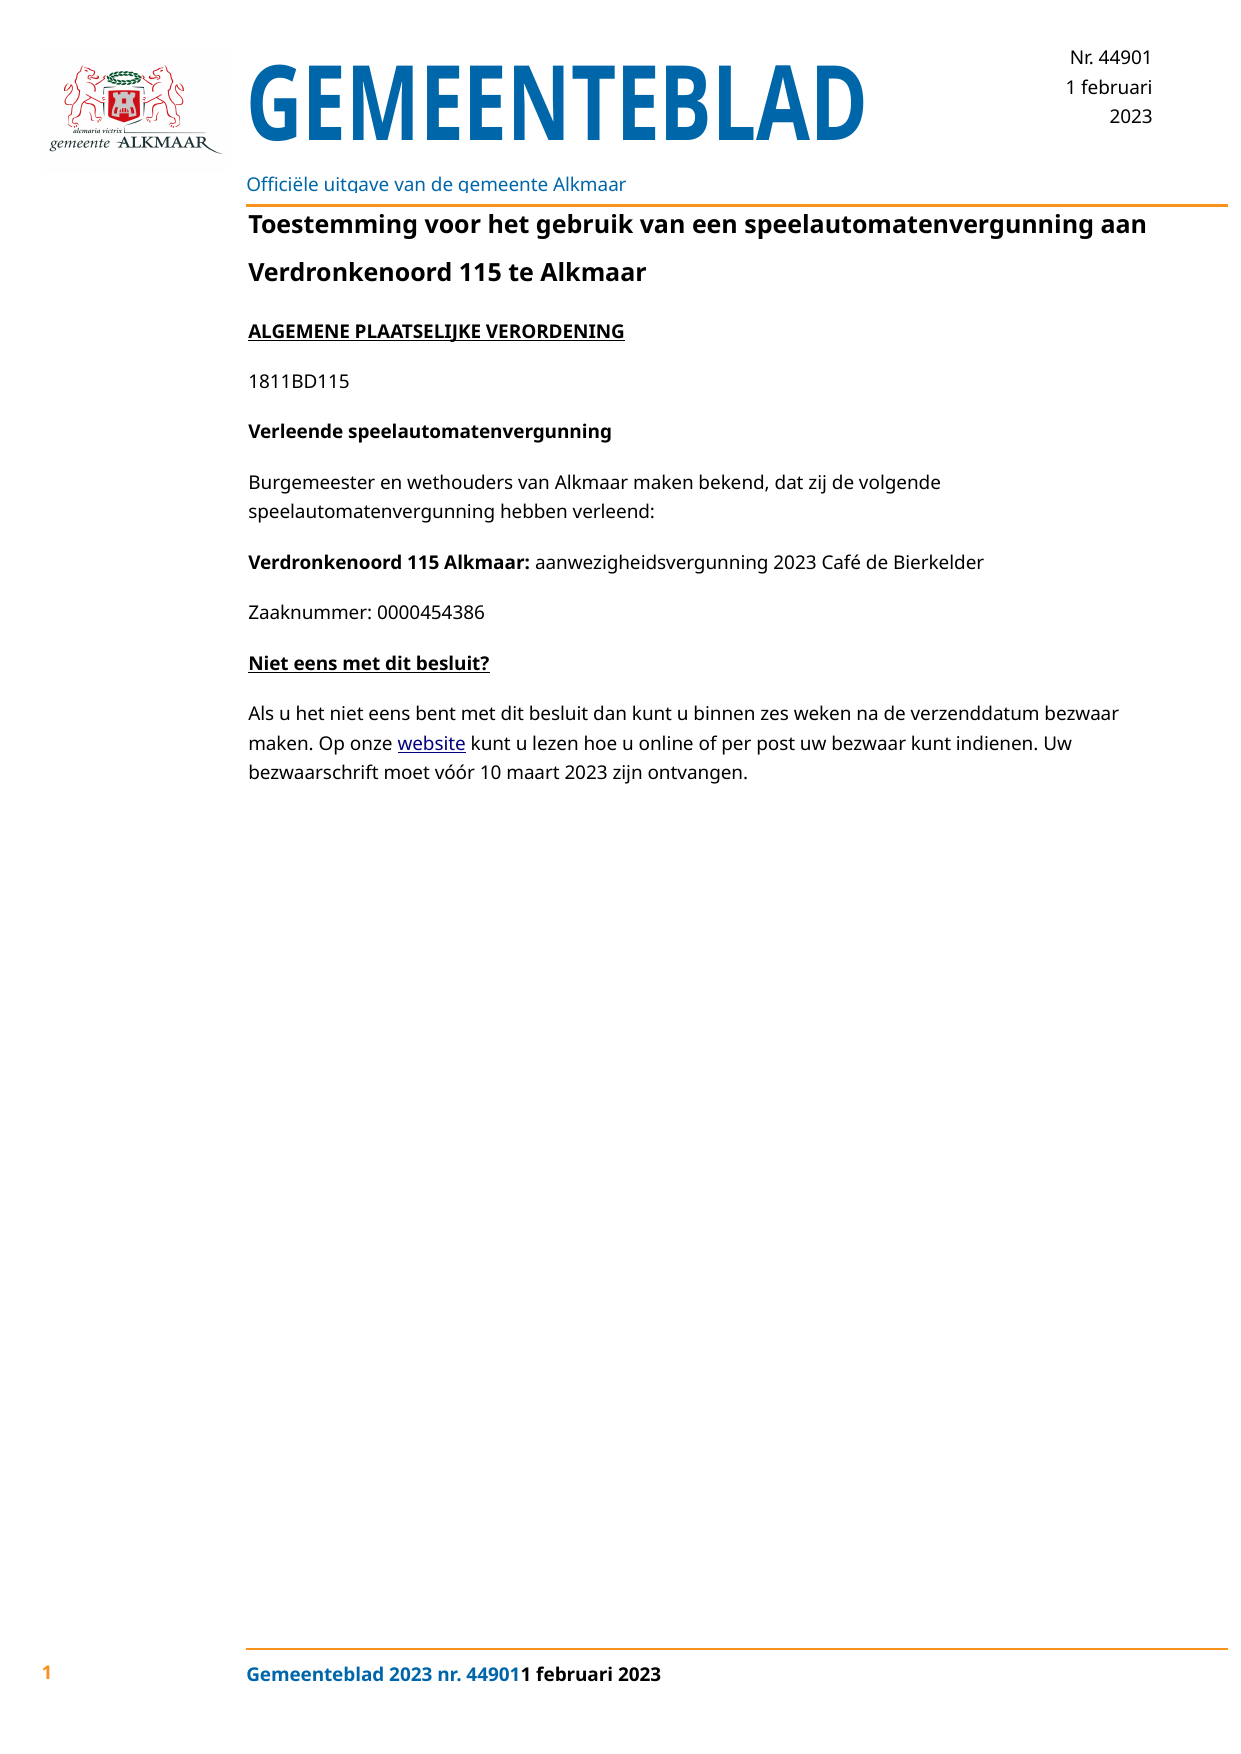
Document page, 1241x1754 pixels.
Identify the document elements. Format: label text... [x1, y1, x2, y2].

text Burgemeester en wethouders van Alkmaar maken bekend, dat zij de volgende speelautomatenvergunning hebben verleend: [248, 469, 1152, 524]
text Verdronkenoord 115 Alkmaar: aanwezigheidsvergunning 2023 Café de Bierkelder [248, 549, 1152, 575]
text Als u het niet eens bent met dit besluit dan kunt u binnen zes weken na de verzenddatum bezwaar maken. Op onze website kunt u lezen hoe u online of per post uw bezwaar kunt indienen. Uw bezwaarschrift moet vóór 10 maart 2023 zijn ontvangen. [248, 700, 1152, 785]
text Zaaknummer: 0000454386 [248, 599, 1152, 625]
text Verleende speelautomatenvergunning [248, 419, 1152, 444]
text Toestemming voor het gebruik van een speelautomatenvergunning aan Verdronkenoord 115 te Alkmaar [248, 207, 1152, 288]
picture [41, 47, 231, 172]
text 1811BD115 [248, 368, 1152, 394]
text Niet eens met dit besluit? [248, 650, 1152, 676]
text ALGEMENE PLAATSELIJKE VERORDENING [248, 318, 1152, 344]
